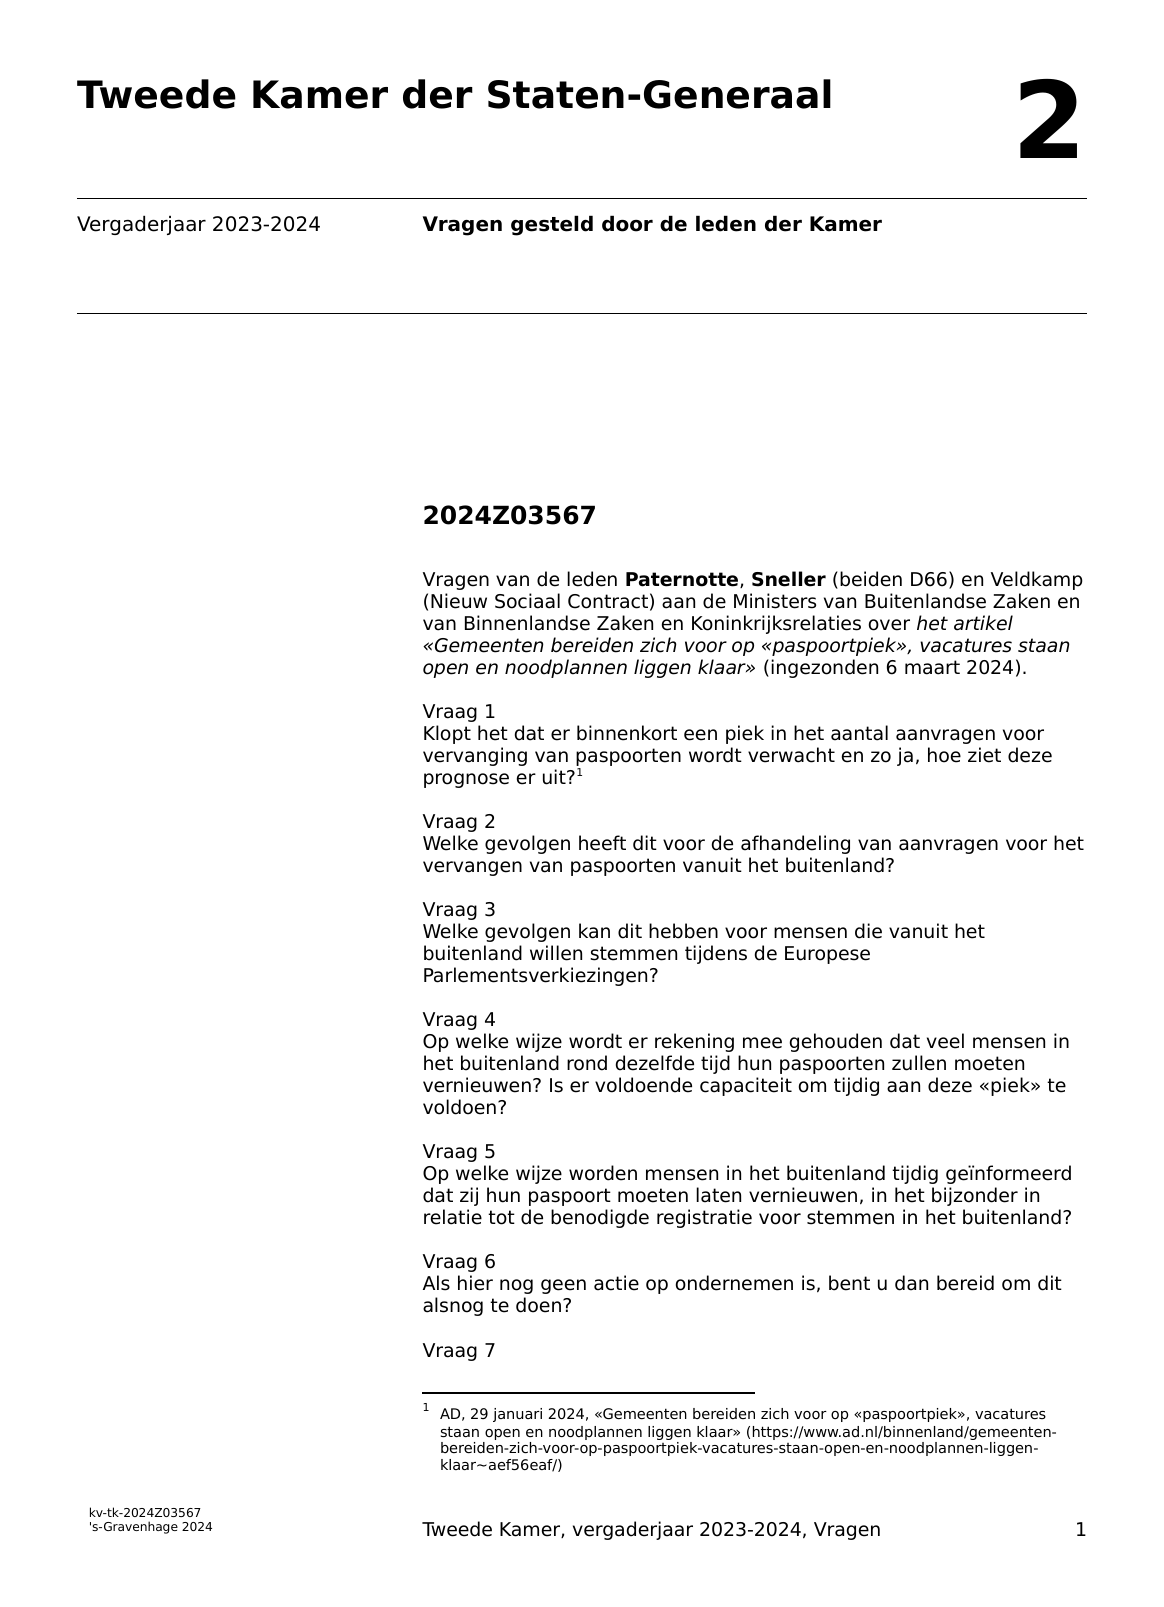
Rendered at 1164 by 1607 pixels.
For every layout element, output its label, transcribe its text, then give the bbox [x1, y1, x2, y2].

text Als hier nog geen actie op ondernemen is, bent u dan bereid om dit alsnog te doen? [422, 1273, 1087, 1317]
table_cell Vragen gesteld door de leden der Kamer [422, 199, 1087, 313]
text AD, 29 januari 2024, «Gemeenten bereiden zich voor op «paspoortpiek», vacatures staan open en noodplannen liggen klaar» (https://www.ad.nl/binnenland/gemeenten-bereiden-zich-voor-op-paspoortpiek-vacatures-staan-open-en-noodplannen-liggen-klaar~aef56eaf/) [422, 1402, 1087, 1474]
table_cell Vergaderjaar 2023-2024 [77, 199, 422, 313]
text Klopt het dat er binnenkort een piek in het aantal aanvragen voor vervanging van paspoorten wordt verwacht en zo ja, hoe ziet deze prognose er uit? [422, 723, 1087, 789]
text Vraag 5 [422, 1141, 1087, 1163]
table_header 2 [886, 59, 1087, 198]
text 's-Gravenhage 2024 [88, 1520, 323, 1534]
text kv-tk-2024Z03567 [88, 1506, 323, 1520]
text Vraag 4 [422, 1009, 1087, 1031]
text Vragen van de leden Paternotte, Sneller (beiden D66) en Veldkamp (Nieuw Sociaal Contract) aan de Ministers van Buitenlandse Zaken en van Binnenlandse Zaken en Koninkrijksrelaties over het artikel «Gemeenten bereiden zich voor op «paspoortpiek», vacatures staan open en noodplannen liggen klaar» (ingezonden 6 maart 2024). [422, 569, 1087, 679]
text Welke gevolgen heeft dit voor de afhandeling van aanvragen voor het vervangen van paspoorten vanuit het buitenland? [422, 833, 1087, 877]
text Vraag 3 [422, 899, 1087, 921]
text Vraag 7 [422, 1339, 1087, 1361]
text Vraag 1 [422, 701, 1087, 723]
text Op welke wijze wordt er rekening mee gehouden dat veel mensen in het buitenland rond dezelfde tijd hun paspoorten zullen moeten vernieuwen? Is er voldoende capaciteit om tijdig aan deze «piek» te voldoen? [422, 1031, 1087, 1119]
text Vraag 6 [422, 1251, 1087, 1273]
text Op welke wijze worden mensen in het buitenland tijdig geïnformeerd dat zij hun paspoort moeten laten vernieuwen, in het bijzonder in relatie tot de benodigde registratie voor stemmen in het buitenland? [422, 1163, 1087, 1229]
text 2024Z03567 [422, 501, 1087, 531]
table_header Tweede Kamer der Staten-Generaal [77, 59, 886, 198]
text Vraag 2 [422, 811, 1087, 833]
text Welke gevolgen kan dit hebben voor mensen die vanuit het buitenland willen stemmen tijdens de Europese Parlementsverkiezingen? [422, 921, 1087, 987]
